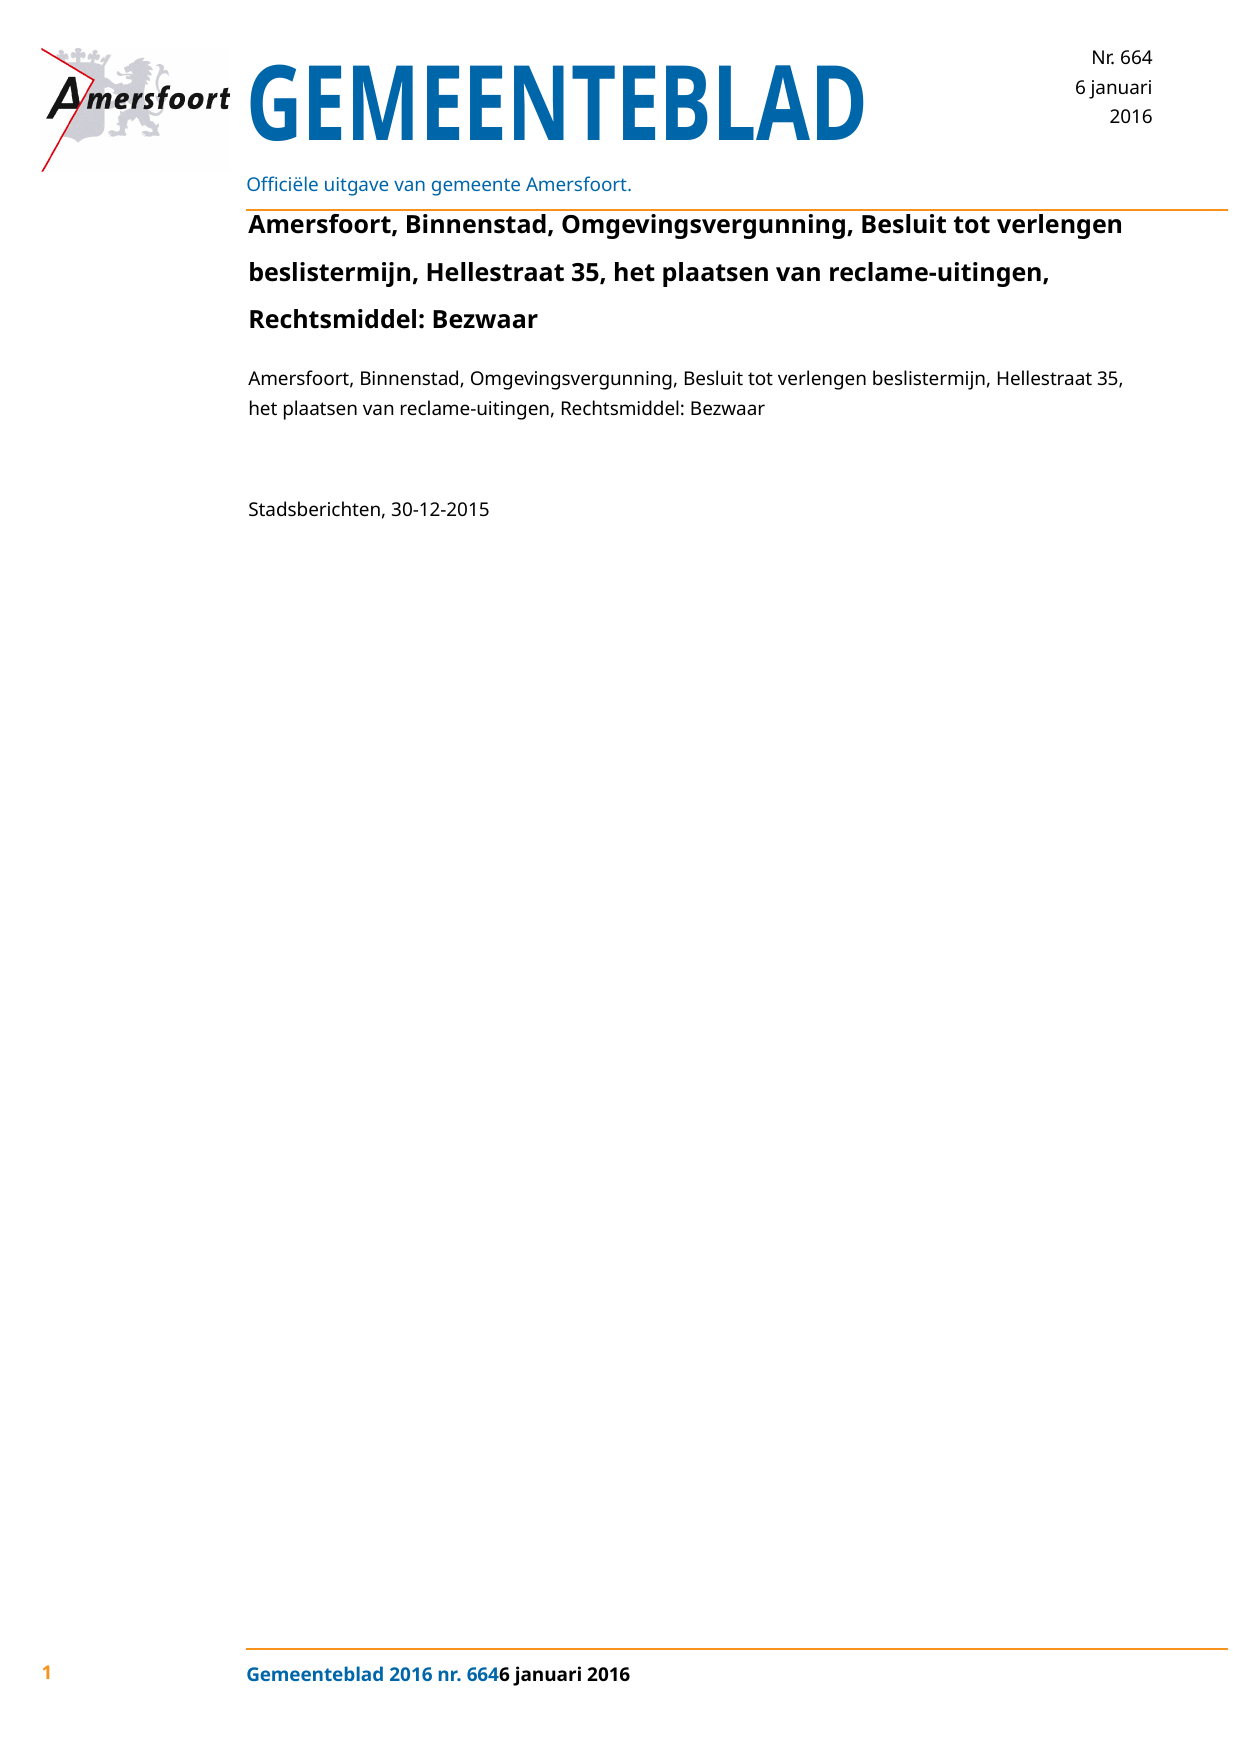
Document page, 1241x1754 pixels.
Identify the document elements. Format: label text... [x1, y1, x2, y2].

text Stadsberichten, 30-12-2015 [248, 496, 1152, 522]
text Amersfoort, Binnenstad, Omgevingsvergunning, Besluit tot verlengen beslistermijn, Hellestraat 35, het plaatsen van reclame-uitingen, Rechtsmiddel: Bezwaar [248, 211, 1152, 336]
text Amersfoort, Binnenstad, Omgevingsvergunning, Besluit tot verlengen beslistermijn, Hellestraat 35, het plaatsen van reclame-uitingen, Rechtsmiddel: Bezwaar [248, 366, 1152, 421]
picture [41, 47, 231, 172]
